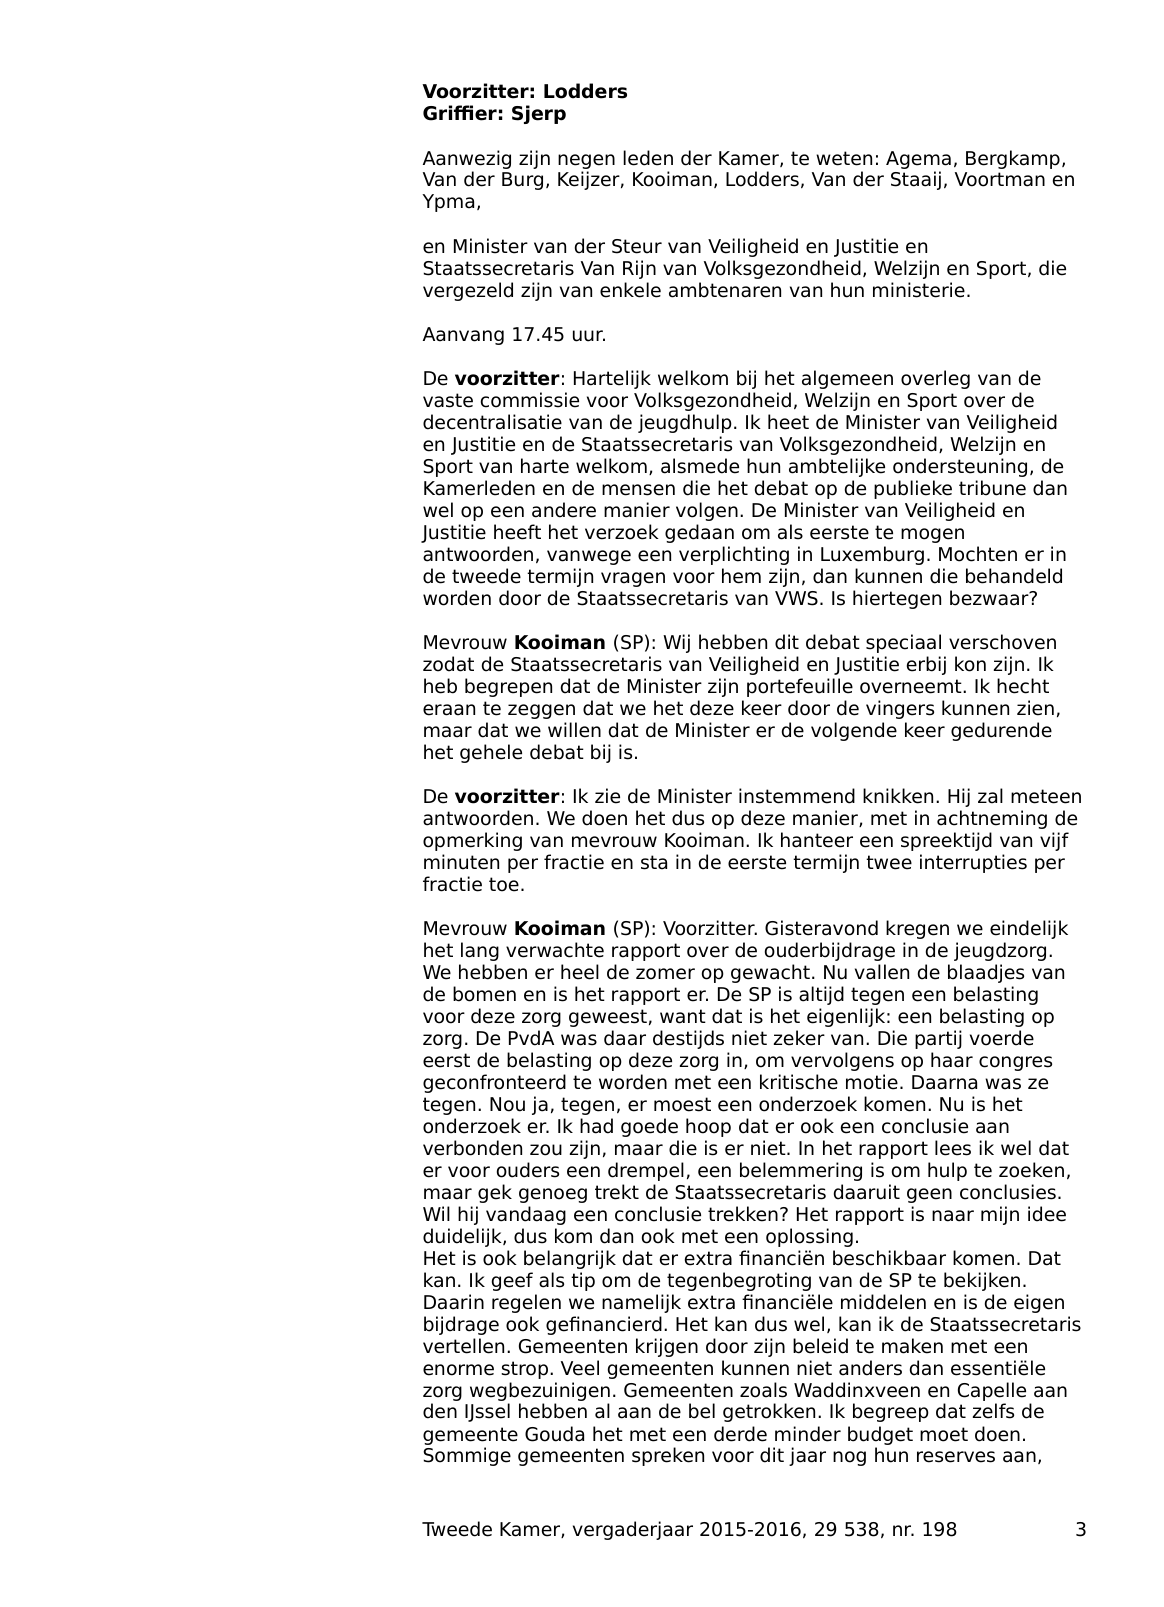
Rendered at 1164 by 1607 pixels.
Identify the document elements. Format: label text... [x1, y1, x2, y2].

text Aanvang 17.45 uur. [422, 324, 1087, 346]
text Aanwezig zijn negen leden der Kamer, te weten: Agema, Bergkamp, Van der Burg, Keijzer, Kooiman, Lodders, Van der Staaij, Voortman en Ypma, [422, 147, 1087, 213]
text Het is ook belangrijk dat er extra financiën beschikbaar komen. Dat kan. Ik geef als tip om de tegenbegroting van de SP te bekijken. Daarin regelen we namelijk extra financiële middelen en is de eigen bijdrage ook gefinancierd. Het kan dus wel, kan ik de Staatssecretaris vertellen. Gemeenten krijgen door zijn beleid te maken met een enorme strop. Veel gemeenten kunnen niet anders dan essentiële zorg wegbezuinigen. Gemeenten zoals Waddinxveen en Capelle aan den IJssel hebben al aan de bel getrokken. Ik begreep dat zelfs de gemeente Gouda het met een derde minder budget moet doen. Sommige gemeenten spreken voor dit jaar nog hun reserves aan, [422, 1248, 1087, 1467]
text Voorzitter: Lodders [422, 81, 1087, 103]
text De voorzitter: Ik zie de Minister instemmend knikken. Hij zal meteen antwoorden. We doen het dus op deze manier, met in achtneming de opmerking van mevrouw Kooiman. Ik hanteer een spreektijd van vijf minuten per fractie en sta in de eerste termijn twee interrupties per fractie toe. [422, 786, 1087, 896]
text De voorzitter: Hartelijk welkom bij het algemeen overleg van de vaste commissie voor Volksgezondheid, Welzijn en Sport over de decentralisatie van de jeugdhulp. Ik heet de Minister van Veiligheid en Justitie en de Staatssecretaris van Volksgezondheid, Welzijn en Sport van harte welkom, alsmede hun ambtelijke ondersteuning, de Kamerleden en de mensen die het debat op de publieke tribune dan wel op een andere manier volgen. De Minister van Veiligheid en Justitie heeft het verzoek gedaan om als eerste te mogen antwoorden, vanwege een verplichting in Luxemburg. Mochten er in de tweede termijn vragen voor hem zijn, dan kunnen die behandeld worden door de Staatssecretaris van VWS. Is hiertegen bezwaar? [422, 368, 1087, 609]
text Griffier: Sjerp [422, 103, 1087, 125]
text Mevrouw Kooiman (SP): Voorzitter. Gisteravond kregen we eindelijk het lang verwachte rapport over de ouderbijdrage in de jeugdzorg. We hebben er heel de zomer op gewacht. Nu vallen de blaadjes van de bomen en is het rapport er. De SP is altijd tegen een belasting voor deze zorg geweest, want dat is het eigenlijk: een belasting op zorg. De PvdA was daar destijds niet zeker van. Die partij voerde eerst de belasting op deze zorg in, om vervolgens op haar congres geconfronteerd te worden met een kritische motie. Daarna was ze tegen. Nou ja, tegen, er moest een onderzoek komen. Nu is het onderzoek er. Ik had goede hoop dat er ook een conclusie aan verbonden zou zijn, maar die is er niet. In het rapport lees ik wel dat er voor ouders een drempel, een belemmering is om hulp te zoeken, maar gek genoeg trekt de Staatssecretaris daaruit geen conclusies. Wil hij vandaag een conclusie trekken? Het rapport is naar mijn idee duidelijk, dus kom dan ook met een oplossing. [422, 918, 1087, 1248]
text Mevrouw Kooiman (SP): Wij hebben dit debat speciaal verschoven zodat de Staatssecretaris van Veiligheid en Justitie erbij kon zijn. Ik heb begrepen dat de Minister zijn portefeuille overneemt. Ik hecht eraan te zeggen dat we het deze keer door de vingers kunnen zien, maar dat we willen dat de Minister er de volgende keer gedurende het gehele debat bij is. [422, 632, 1087, 764]
text en Minister van der Steur van Veiligheid en Justitie en Staatssecretaris Van Rijn van Volksgezondheid, Welzijn en Sport, die vergezeld zijn van enkele ambtenaren van hun ministerie. [422, 236, 1087, 301]
